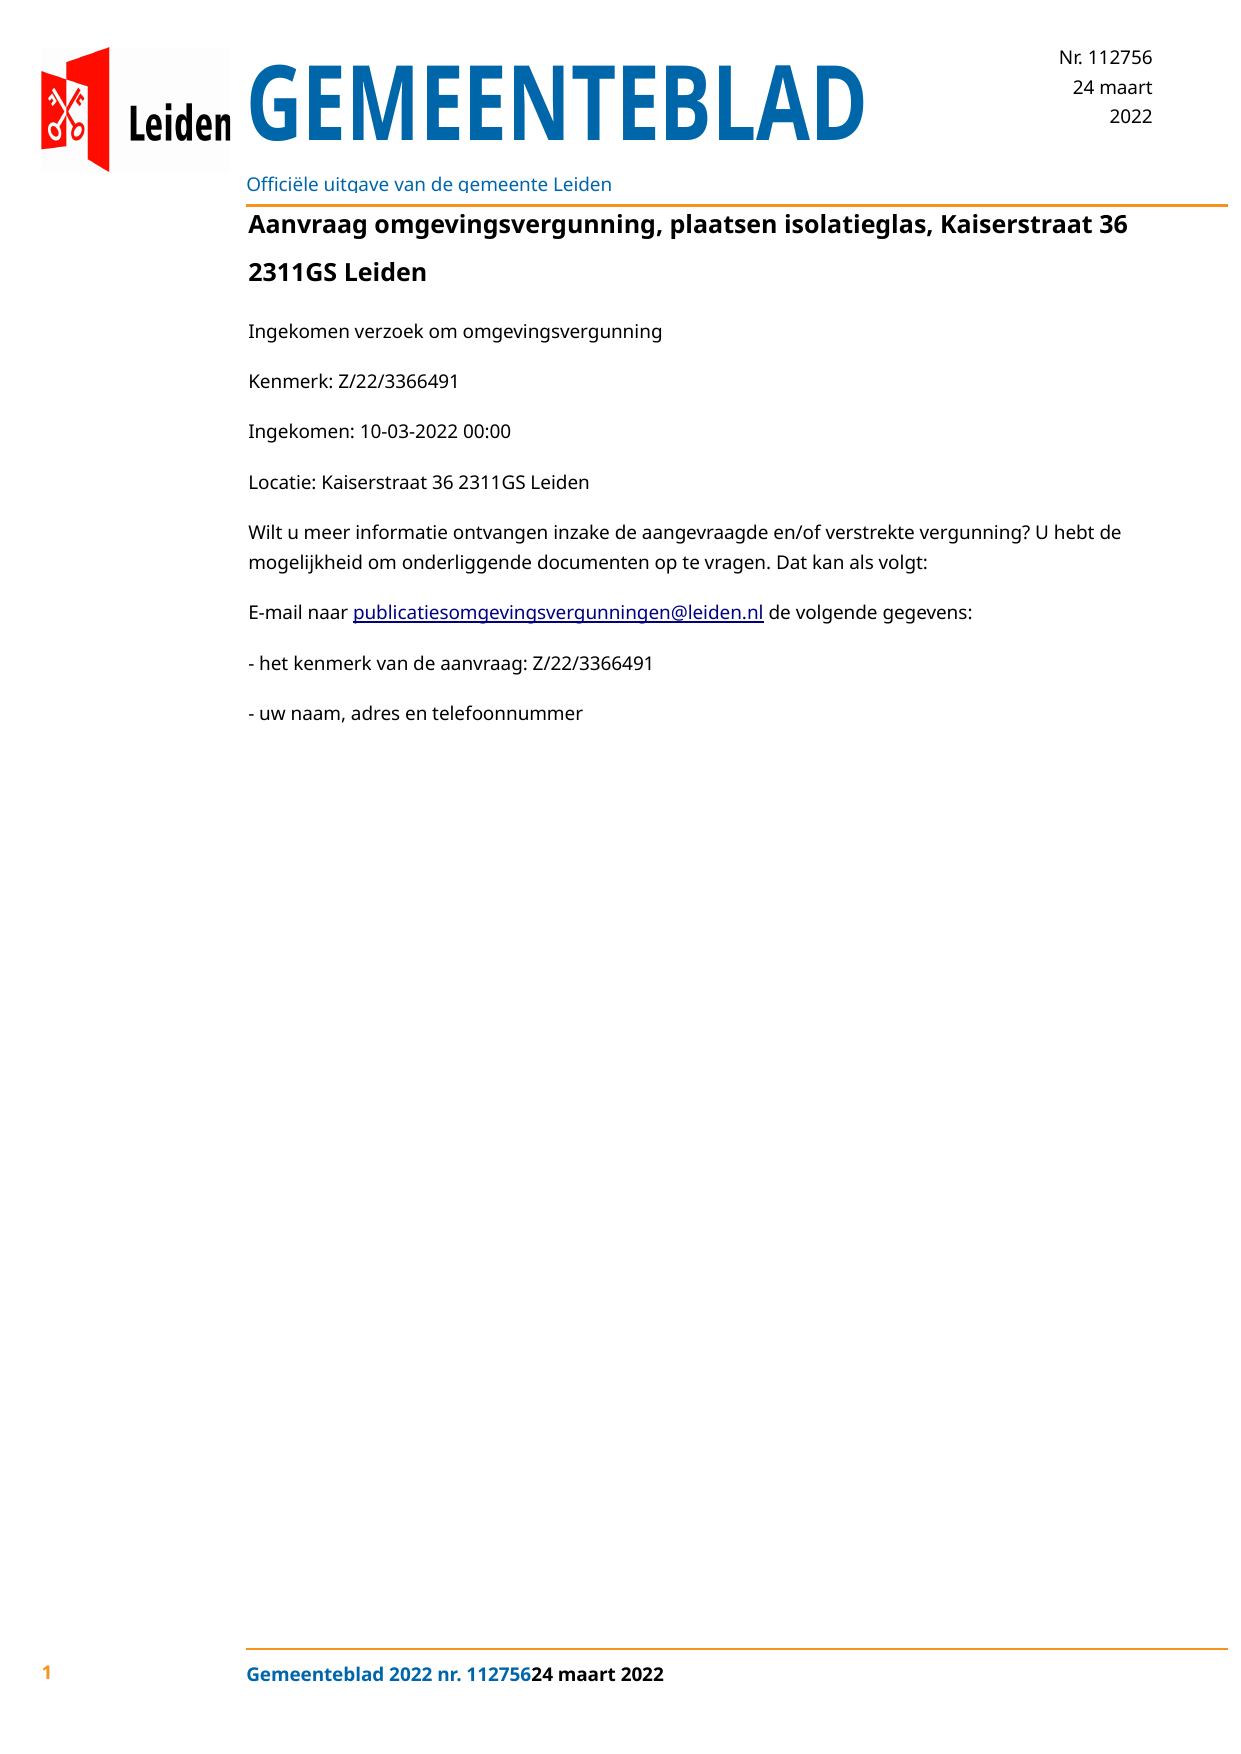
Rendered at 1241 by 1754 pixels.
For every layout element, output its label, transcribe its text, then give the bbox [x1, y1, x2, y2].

text - uw naam, adres en telefoonnummer [248, 700, 1152, 726]
text Ingekomen verzoek om omgevingsvergunning [248, 318, 1152, 344]
text Wilt u meer informatie ontvangen inzake de aangevraagde en/of verstrekte vergunning? U hebt de mogelijkheid om onderliggende documenten op te vragen. Dat kan als volgt: [248, 519, 1152, 575]
picture [41, 47, 231, 172]
text Ingekomen: 10-03-2022 00:00 [248, 419, 1152, 444]
text E-mail naar publicatiesomgevingsvergunningen@leiden.nl de volgende gegevens: [248, 599, 1152, 625]
text Aanvraag omgevingsvergunning, plaatsen isolatieglas, Kaiserstraat 36 2311GS Leiden [248, 207, 1152, 288]
text Kenmerk: Z/22/3366491 [248, 368, 1152, 394]
text Locatie: Kaiserstraat 36 2311GS Leiden [248, 469, 1152, 495]
text - het kenmerk van de aanvraag: Z/22/3366491 [248, 650, 1152, 676]
